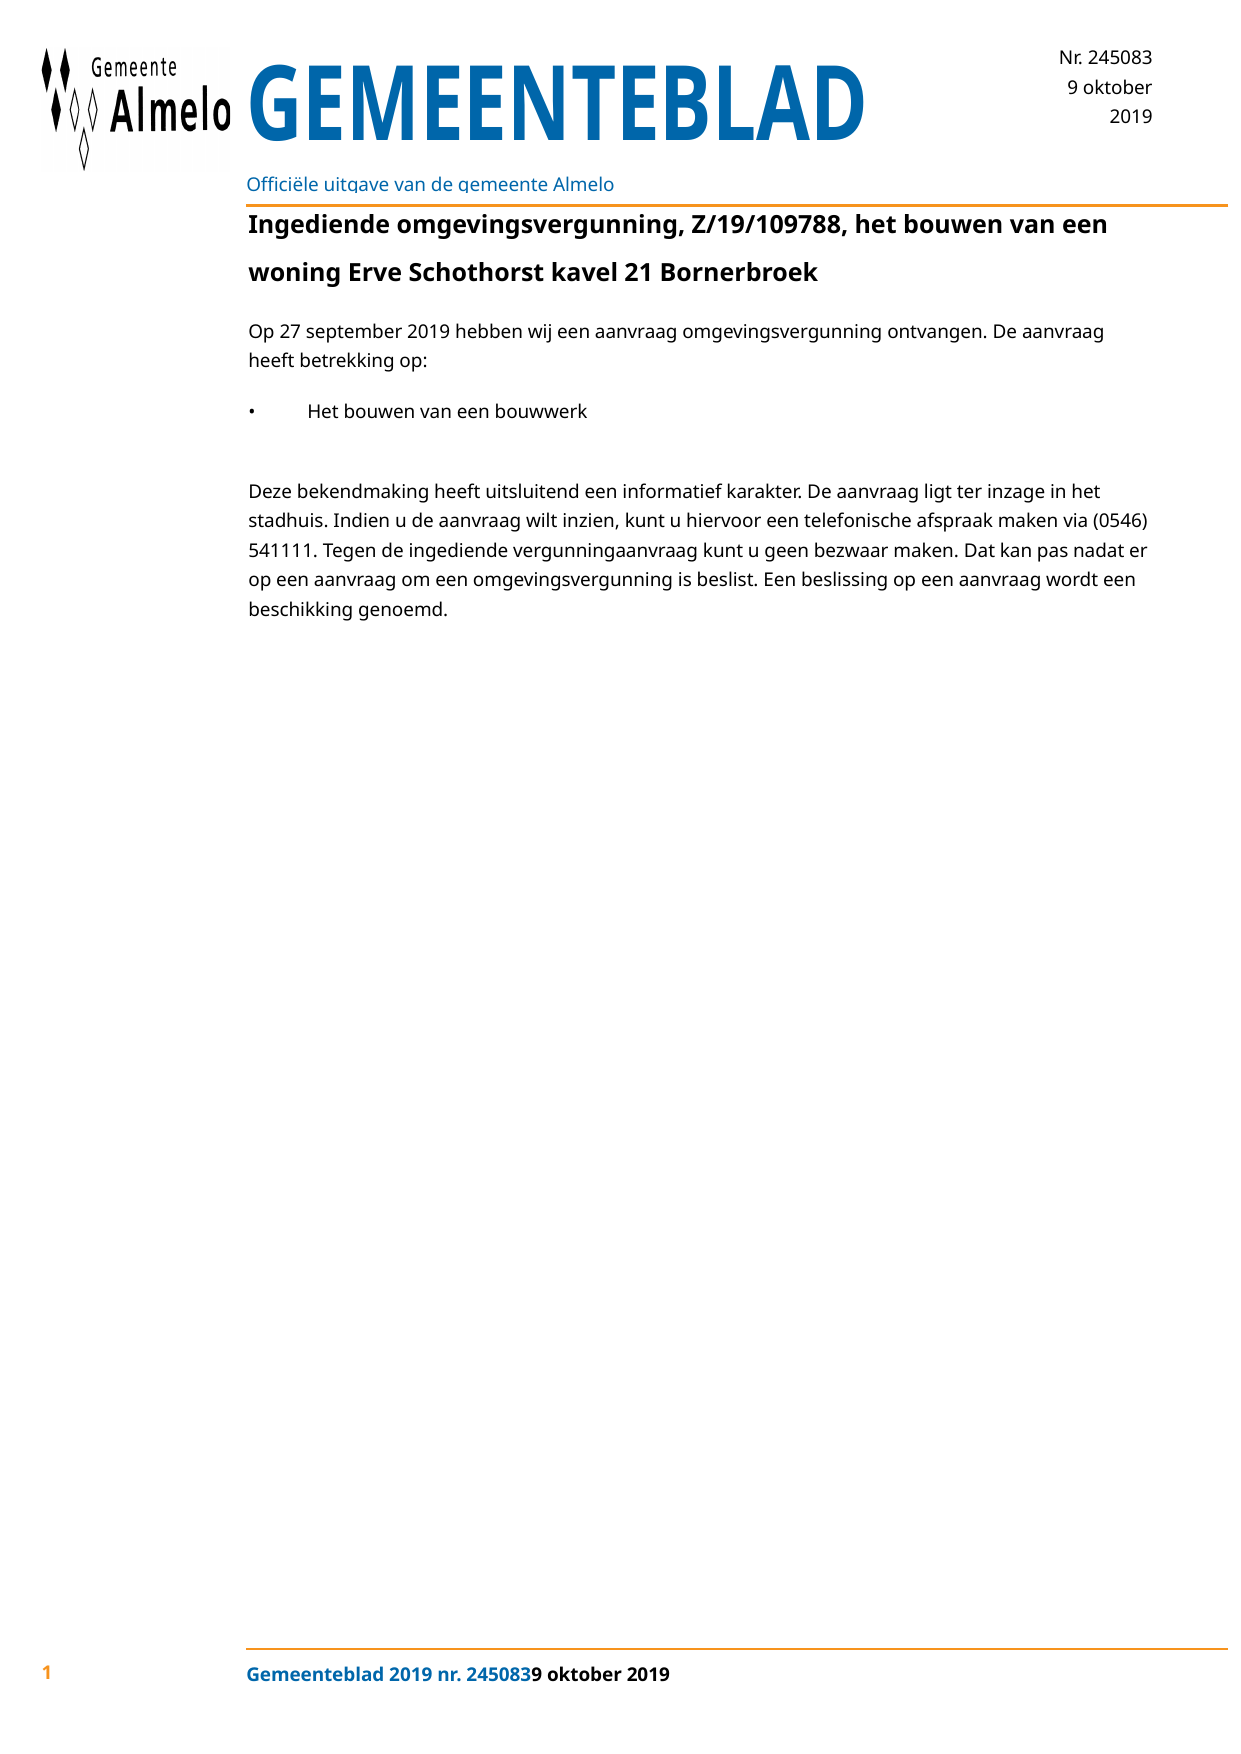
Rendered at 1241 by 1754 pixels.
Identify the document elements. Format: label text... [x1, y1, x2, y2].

text Ingediende omgevingsvergunning, Z/19/109788, het bouwen van een woning Erve Schothorst kavel 21 Bornerbroek [248, 207, 1152, 288]
text Deze bekendmaking heeft uitsluitend een informatief karakter. De aanvraag ligt ter inzage in het stadhuis. Indien u de aanvraag wilt inzien, kunt u hiervoor een telefonische afspraak maken via (0546) 541111. Tegen de ingediende vergunningaanvraag kunt u geen bezwaar maken. Dat kan pas nadat er op een aanvraag om een omgevingsvergunning is beslist. Een beslissing op een aanvraag wordt een beschikking genoemd. [248, 478, 1152, 622]
picture [41, 47, 231, 172]
text Op 27 september 2019 hebben wij een aanvraag omgevingsvergunning ontvangen. De aanvraag heeft betrekking op: [248, 318, 1152, 373]
list Het bouwen van een bouwwerk [248, 398, 1152, 424]
